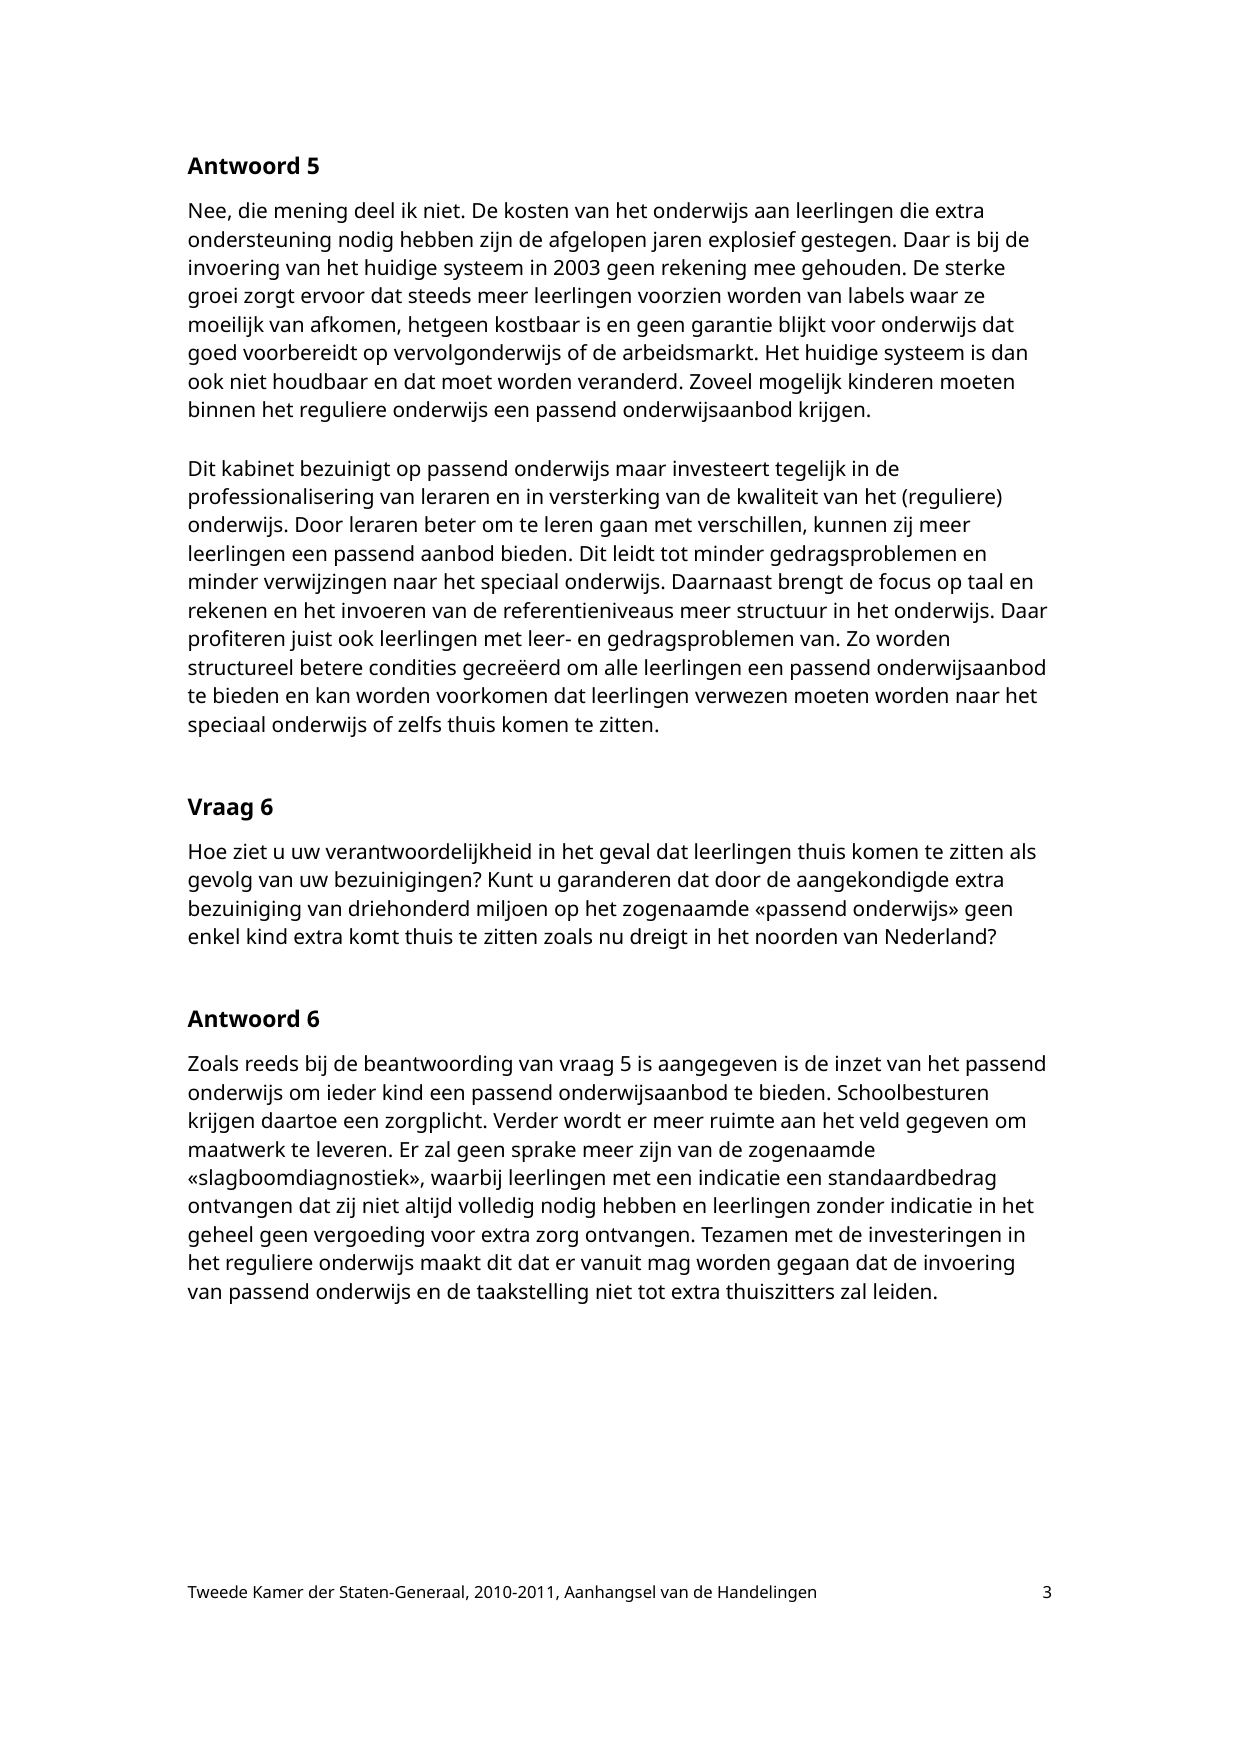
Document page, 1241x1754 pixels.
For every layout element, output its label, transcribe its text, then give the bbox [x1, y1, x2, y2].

text Dit kabinet bezuinigt op passend onderwijs maar investeert tegelijk in de professionalisering van leraren en in versterking van de kwaliteit van het (reguliere) onderwijs. Door leraren beter om te leren gaan met verschillen, kunnen zij meer leerlingen een passend aanbod bieden. Dit leidt tot minder gedragsproblemen en minder verwijzingen naar het speciaal onderwijs. Daarnaast brengt de focus op taal en rekenen en het invoeren van de referentieniveaus meer structuur in het onderwijs. Daar profiteren juist ook leerlingen met leer- en gedragsproblemen van. Zo worden structureel betere condities gecreëerd om alle leerlingen een passend onderwijsaanbod te bieden en kan worden voorkomen dat leerlingen verwezen moeten worden naar het speciaal onderwijs of zelfs thuis komen te zitten. [187, 454, 1053, 738]
text Nee, die mening deel ik niet. De kosten van het onderwijs aan leerlingen die extra ondersteuning nodig hebben zijn de afgelopen jaren explosief gestegen. Daar is bij de invoering van het huidige systeem in 2003 geen rekening mee gehouden. De sterke groei zorgt ervoor dat steeds meer leerlingen voorzien worden van labels waar ze moeilijk van afkomen, hetgeen kostbaar is en geen garantie blijkt voor onderwijs dat goed voorbereidt op vervolgonderwijs of de arbeidsmarkt. Het huidige systeem is dan ook niet houdbaar en dat moet worden veranderd. Zoveel mogelijk kinderen moeten binnen het reguliere onderwijs een passend onderwijsaanbod krijgen. [187, 196, 1053, 424]
subtitle Antwoord 5 [187, 150, 1053, 181]
text Zoals reeds bij de beantwoording van vraag 5 is aangegeven is de inzet van het passend onderwijs om ieder kind een passend onderwijsaanbod te bieden. Schoolbesturen krijgen daartoe een zorgplicht. Verder wordt er meer ruimte aan het veld gegeven om maatwerk te leveren. Er zal geen sprake meer zijn van de zogenaamde «slagboomdiagnostiek», waarbij leerlingen met een indicatie een standaardbedrag ontvangen dat zij niet altijd volledig nodig hebben en leerlingen zonder indicatie in het geheel geen vergoeding voor extra zorg ontvangen. Tezamen met de investeringen in het reguliere onderwijs maakt dit dat er vanuit mag worden gegaan dat de invoering van passend onderwijs en de taakstelling niet tot extra thuiszitters zal leiden. [187, 1049, 1053, 1305]
subtitle Antwoord 6 [187, 1003, 1053, 1034]
text Hoe ziet u uw verantwoordelijkheid in het geval dat leerlingen thuis komen te zitten als gevolg van uw bezuinigingen? Kunt u garanderen dat door de aangekondigde extra bezuiniging van driehonderd miljoen op het zogenaamde «passend onderwijs» geen enkel kind extra komt thuis te zitten zoals nu dreigt in het noorden van Nederland? [187, 837, 1053, 951]
subtitle Vraag 6 [187, 791, 1053, 822]
